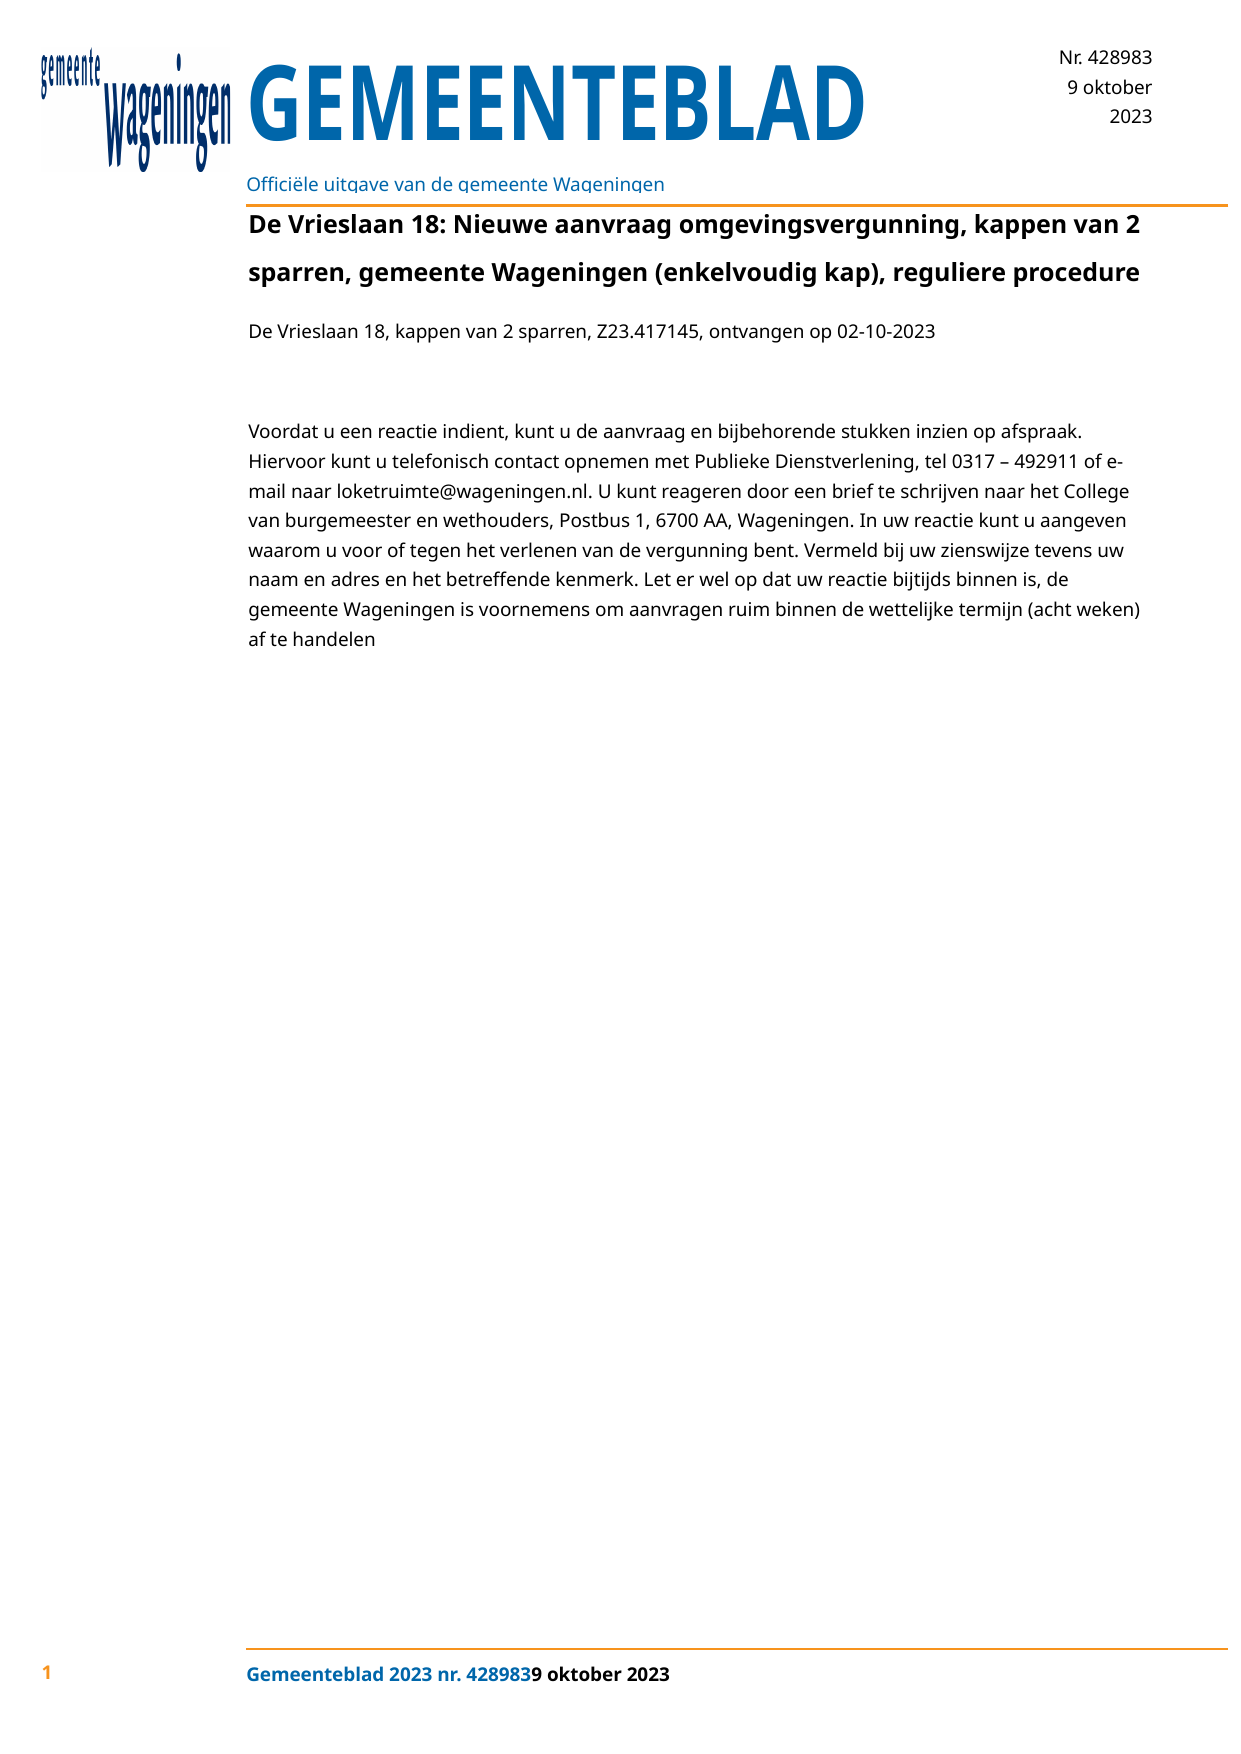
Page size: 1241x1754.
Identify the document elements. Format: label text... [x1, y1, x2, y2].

text Voordat u een reactie indient, kunt u de aanvraag en bijbehorende stukken inzien op afspraak. Hiervoor kunt u telefonisch contact opnemen met Publieke Dienstverlening, tel 0317 – 492911 of e-mail naar loketruimte@wageningen.nl. U kunt reageren door een brief te schrijven naar het College van burgemeester en wethouders, Postbus 1, 6700 AA, Wageningen. In uw reactie kunt u aangeven waarom u voor of tegen het verlenen van de vergunning bent. Vermeld bij uw zienswijze tevens uw naam en adres en het betreffende kenmerk. Let er wel op dat uw reactie bijtijds binnen is, de gemeente Wageningen is voornemens om aanvragen ruim binnen de wettelijke termijn (acht weken) af te handelen [248, 419, 1152, 652]
picture [41, 47, 231, 172]
text De Vrieslaan 18, kappen van 2 sparren, Z23.417145, ontvangen op 02-10-2023 [248, 318, 1152, 344]
text De Vrieslaan 18: Nieuwe aanvraag omgevingsvergunning, kappen van 2 sparren, gemeente Wageningen (enkelvoudig kap), reguliere procedure [248, 207, 1152, 288]
